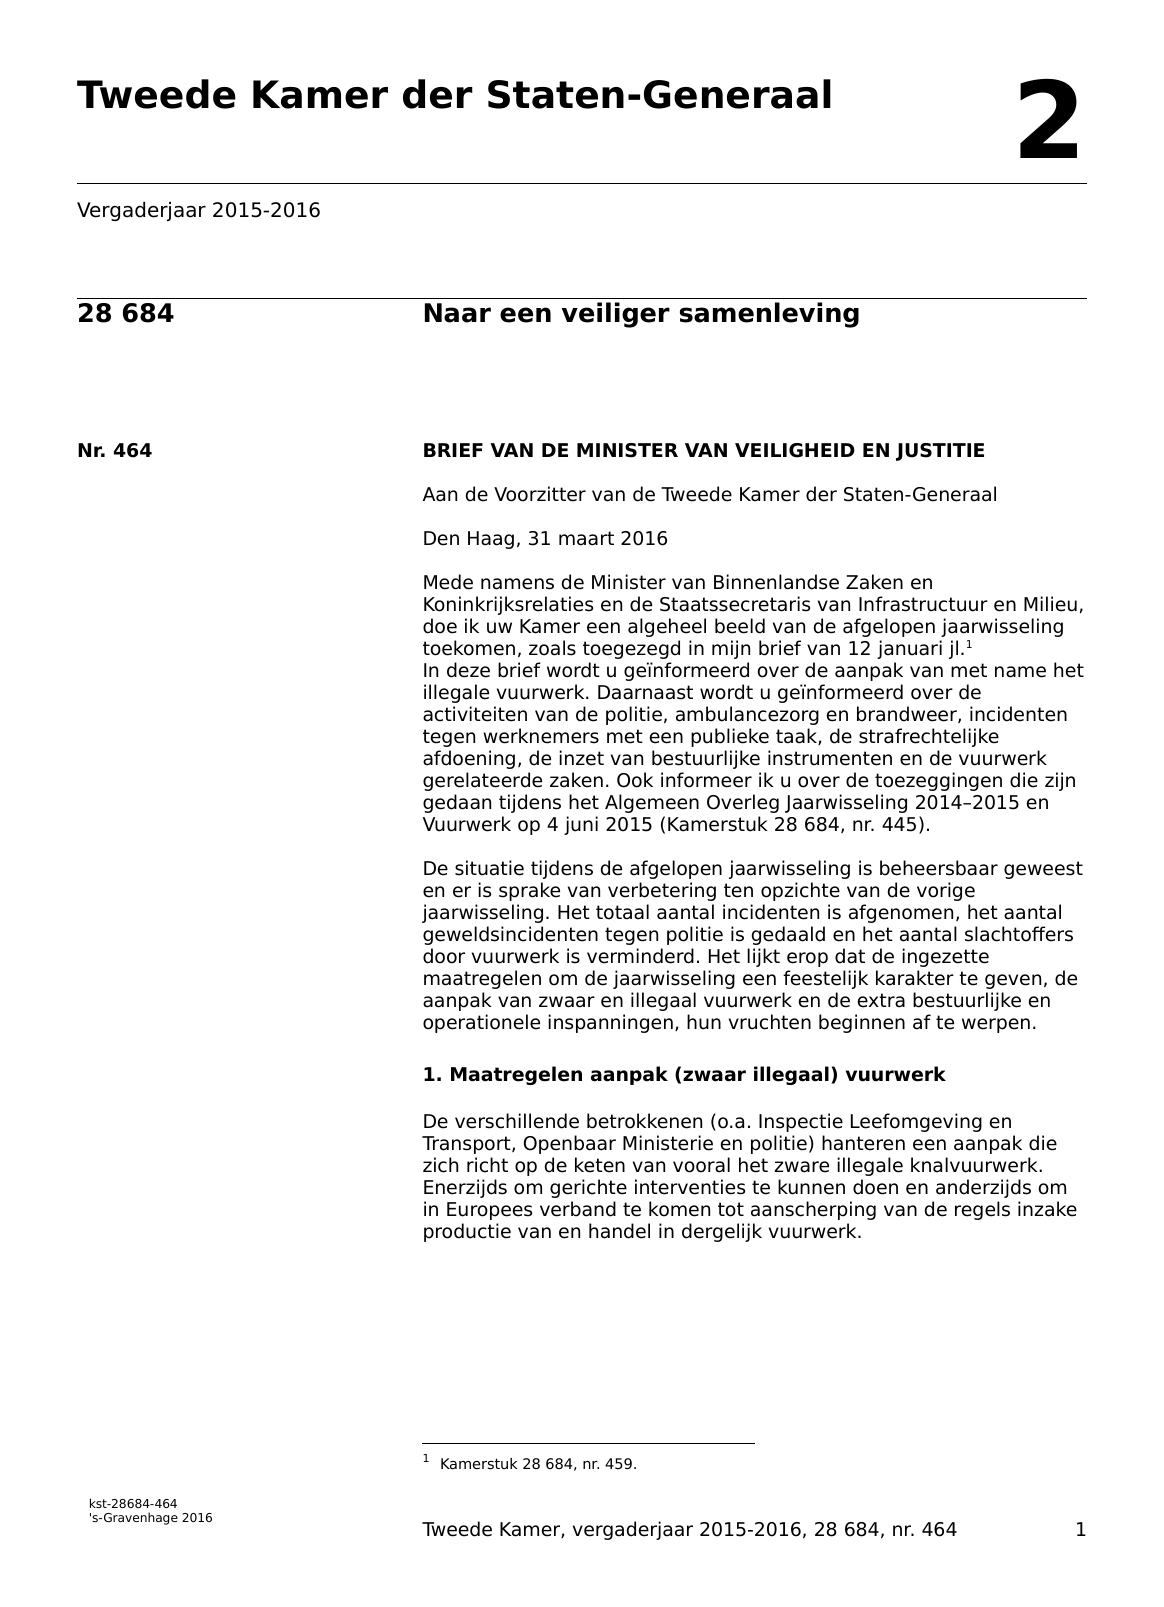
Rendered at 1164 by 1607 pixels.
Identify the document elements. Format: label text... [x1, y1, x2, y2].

text 's-Gravenhage 2016 [88, 1511, 323, 1525]
subtitle Nr. 464 BRIEF VAN DE MINISTER VAN VEILIGHEID EN JUSTITIE [77, 440, 1087, 462]
text In deze brief wordt u geïnformeerd over de aanpak van met name het illegale vuurwerk. Daarnaast wordt u geïnformeerd over de activiteiten van de politie, ambulancezorg en brandweer, incidenten tegen werknemers met een publieke taak, de strafrechtelijke afdoening, de inzet van bestuurlijke instrumenten en de vuurwerk gerelateerde zaken. Ook informeer ik u over de toezeggingen die zijn gedaan tijdens het Algemeen Overleg Jaarwisseling 2014–2015 en Vuurwerk op 4 juni 2015 (Kamerstuk 28 684, nr. 445). [422, 660, 1087, 836]
text kst-28684-464 [88, 1497, 323, 1511]
table_header Tweede Kamer der Staten-Generaal [77, 59, 886, 183]
text Kamerstuk 28 684, nr. 459. [422, 1452, 1087, 1474]
subtitle 1. Maatregelen aanpak (zwaar illegaal) vuurwerk [422, 1064, 1087, 1086]
text Den Haag, 31 maart 2016 [422, 528, 1087, 550]
text De situatie tijdens de afgelopen jaarwisseling is beheersbaar geweest en er is sprake van verbetering ten opzichte van de vorige jaarwisseling. Het totaal aantal incidenten is afgenomen, het aantal geweldsincidenten tegen politie is gedaald en het aantal slachtoffers door vuurwerk is verminderd. Het lijkt erop dat de ingezette maatregelen om de jaarwisseling een feestelijk karakter te geven, de aanpak van zwaar en illegaal vuurwerk en de extra bestuurlijke en operationele inspanningen, hun vruchten beginnen af te werpen. [422, 858, 1087, 1034]
table_header 2 [886, 59, 1087, 183]
table_cell Vergaderjaar 2015-2016 [77, 184, 1087, 298]
subtitle 28 684 Naar een veiliger samenleving [77, 299, 1087, 329]
text De verschillende betrokkenen (o.a. Inspectie Leefomgeving en Transport, Openbaar Ministerie en politie) hanteren een aanpak die zich richt op de keten van vooral het zware illegale knalvuurwerk. Enerzijds om gerichte interventies te kunnen doen en anderzijds om in Europees verband te komen tot aanscherping van de regels inzake productie van en handel in dergelijk vuurwerk. [422, 1111, 1087, 1243]
text Aan de Voorzitter van de Tweede Kamer der Staten-Generaal [422, 484, 1087, 506]
text Mede namens de Minister van Binnenlandse Zaken en Koninkrijksrelaties en de Staatssecretaris van Infrastructuur en Milieu, doe ik uw Kamer een algeheel beeld van de afgelopen jaarwisseling toekomen, zoals toegezegd in mijn brief van 12 januari jl. [422, 572, 1087, 660]
